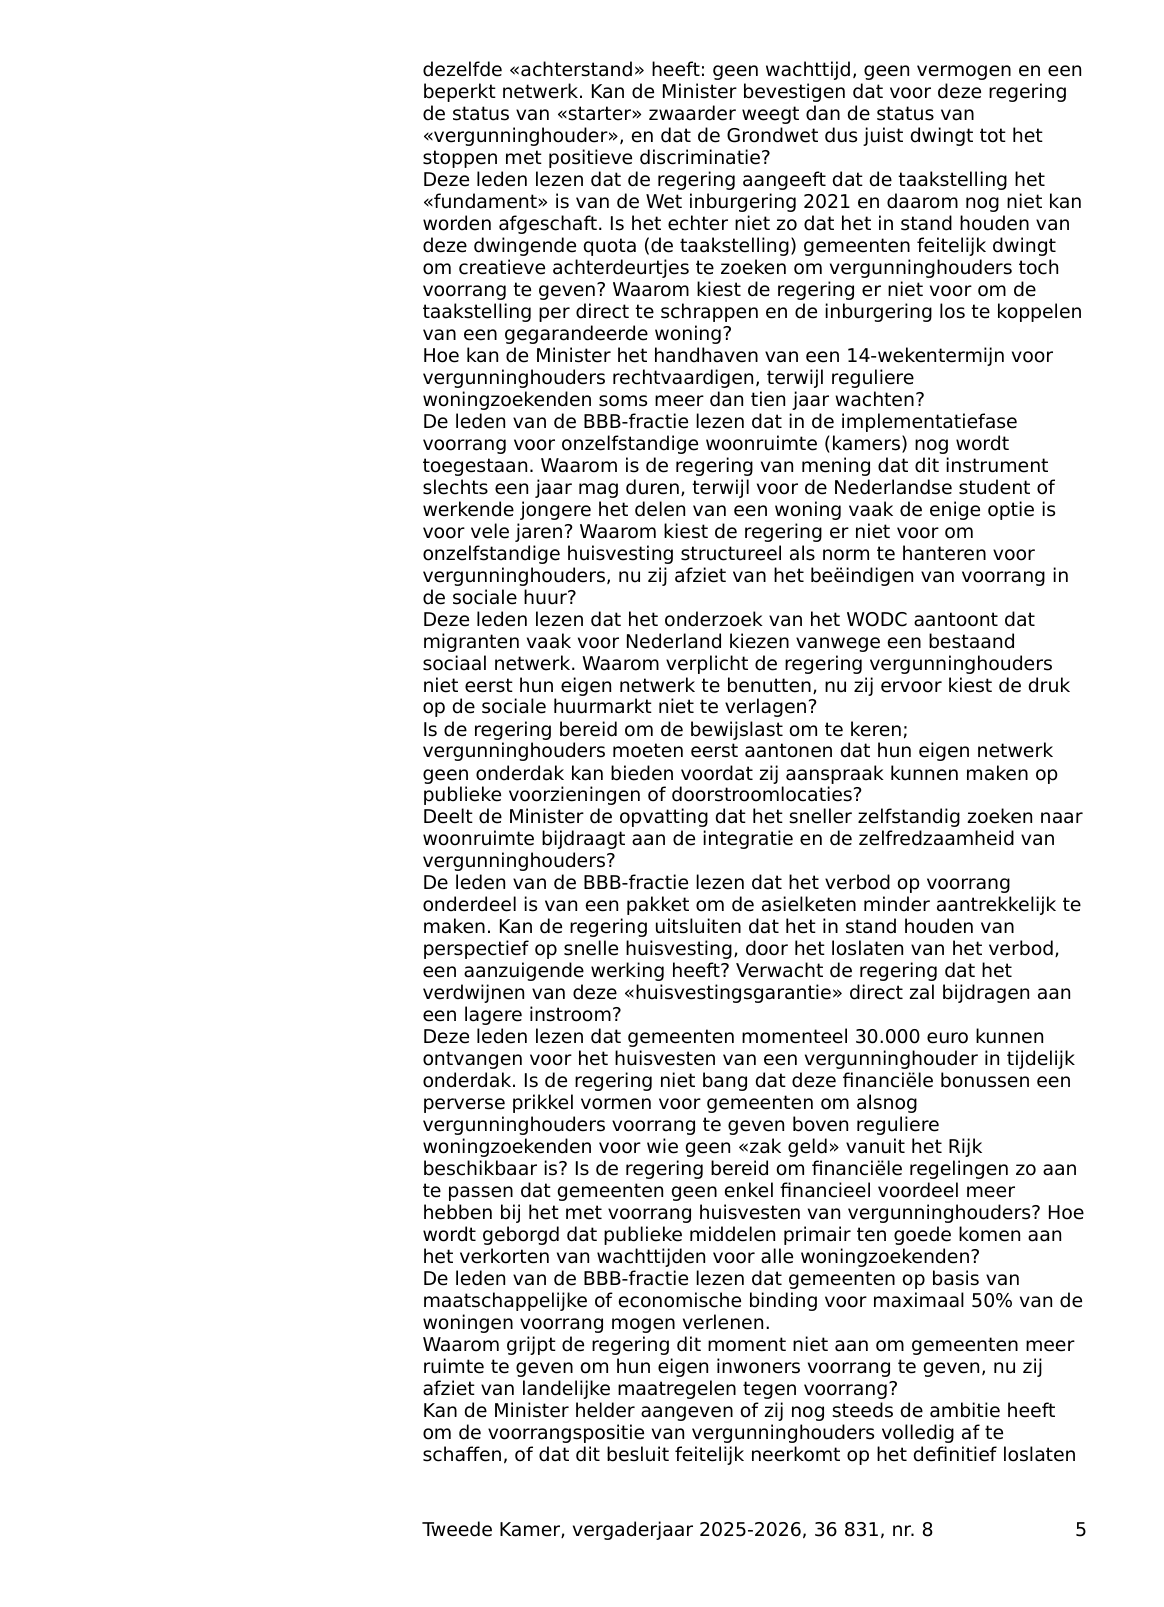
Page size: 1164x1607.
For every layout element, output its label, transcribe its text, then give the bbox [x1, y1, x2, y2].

text Waarom grijpt de regering dit moment niet aan om gemeenten meer ruimte te geven om hun eigen inwoners voorrang te geven, nu zij afziet van landelijke maatregelen tegen voorrang? [422, 1334, 1087, 1400]
text Deelt de Minister de opvatting dat het sneller zelfstandig zoeken naar woonruimte bijdraagt aan de integratie en de zelfredzaamheid van vergunninghouders? [422, 806, 1087, 872]
text Deze leden lezen dat gemeenten momenteel 30.000 euro kunnen ontvangen voor het huisvesten van een vergunninghouder in tijdelijk onderdak. Is de regering niet bang dat deze financiële bonussen een perverse prikkel vormen voor gemeenten om alsnog vergunninghouders voorrang te geven boven reguliere woningzoekenden voor wie geen «zak geld» vanuit het Rijk beschikbaar is? Is de regering bereid om financiële regelingen zo aan te passen dat gemeenten geen enkel financieel voordeel meer hebben bij het met voorrang huisvesten van vergunninghouders? Hoe wordt geborgd dat publieke middelen primair ten goede komen aan het verkorten van wachttijden voor alle woningzoekenden? [422, 1026, 1087, 1268]
text Is de regering bereid om de bewijslast om te keren; vergunninghouders moeten eerst aantonen dat hun eigen netwerk geen onderdak kan bieden voordat zij aanspraak kunnen maken op publieke voorzieningen of doorstroomlocaties? [422, 718, 1087, 806]
text De leden van de BBB-fractie lezen dat in de implementatiefase voorrang voor onzelfstandige woonruimte (kamers) nog wordt toegestaan. Waarom is de regering van mening dat dit instrument slechts een jaar mag duren, terwijl voor de Nederlandse student of werkende jongere het delen van een woning vaak de enige optie is voor vele jaren? Waarom kiest de regering er niet voor om onzelfstandige huisvesting structureel als norm te hanteren voor vergunninghouders, nu zij afziet van het beëindigen van voorrang in de sociale huur? [422, 411, 1087, 608]
text Deze leden lezen dat het onderzoek van het WODC aantoont dat migranten vaak voor Nederland kiezen vanwege een bestaand sociaal netwerk. Waarom verplicht de regering vergunninghouders niet eerst hun eigen netwerk te benutten, nu zij ervoor kiest de druk op de sociale huurmarkt niet te verlagen? [422, 608, 1087, 718]
text De leden van de BBB-fractie lezen dat het verbod op voorrang onderdeel is van een pakket om de asielketen minder aantrekkelijk te maken. Kan de regering uitsluiten dat het in stand houden van perspectief op snelle huisvesting, door het loslaten van het verbod, een aanzuigende werking heeft? Verwacht de regering dat het verdwijnen van deze «huisvestingsgarantie» direct zal bijdragen aan een lagere instroom? [422, 872, 1087, 1026]
text dezelfde «achterstand» heeft: geen wachttijd, geen vermogen en een beperkt netwerk. Kan de Minister bevestigen dat voor deze regering de status van «starter» zwaarder weegt dan de status van «vergunninghouder», en dat de Grondwet dus juist dwingt tot het stoppen met positieve discriminatie? [422, 59, 1087, 169]
text De leden van de BBB-fractie lezen dat gemeenten op basis van maatschappelijke of economische binding voor maximaal 50% van de woningen voorrang mogen verlenen. [422, 1268, 1087, 1334]
text Deze leden lezen dat de regering aangeeft dat de taakstelling het «fundament» is van de Wet inburgering 2021 en daarom nog niet kan worden afgeschaft. Is het echter niet zo dat het in stand houden van deze dwingende quota (de taakstelling) gemeenten feitelijk dwingt om creatieve achterdeurtjes te zoeken om vergunninghouders toch voorrang te geven? Waarom kiest de regering er niet voor om de taakstelling per direct te schrappen en de inburgering los te koppelen van een gegarandeerde woning? [422, 169, 1087, 345]
text Hoe kan de Minister het handhaven van een 14-wekentermijn voor vergunninghouders rechtvaardigen, terwijl reguliere woningzoekenden soms meer dan tien jaar wachten? [422, 345, 1087, 411]
text Kan de Minister helder aangeven of zij nog steeds de ambitie heeft om de voorrangspositie van vergunninghouders volledig af te schaffen, of dat dit besluit feitelijk neerkomt op het definitief loslaten [422, 1400, 1087, 1466]
